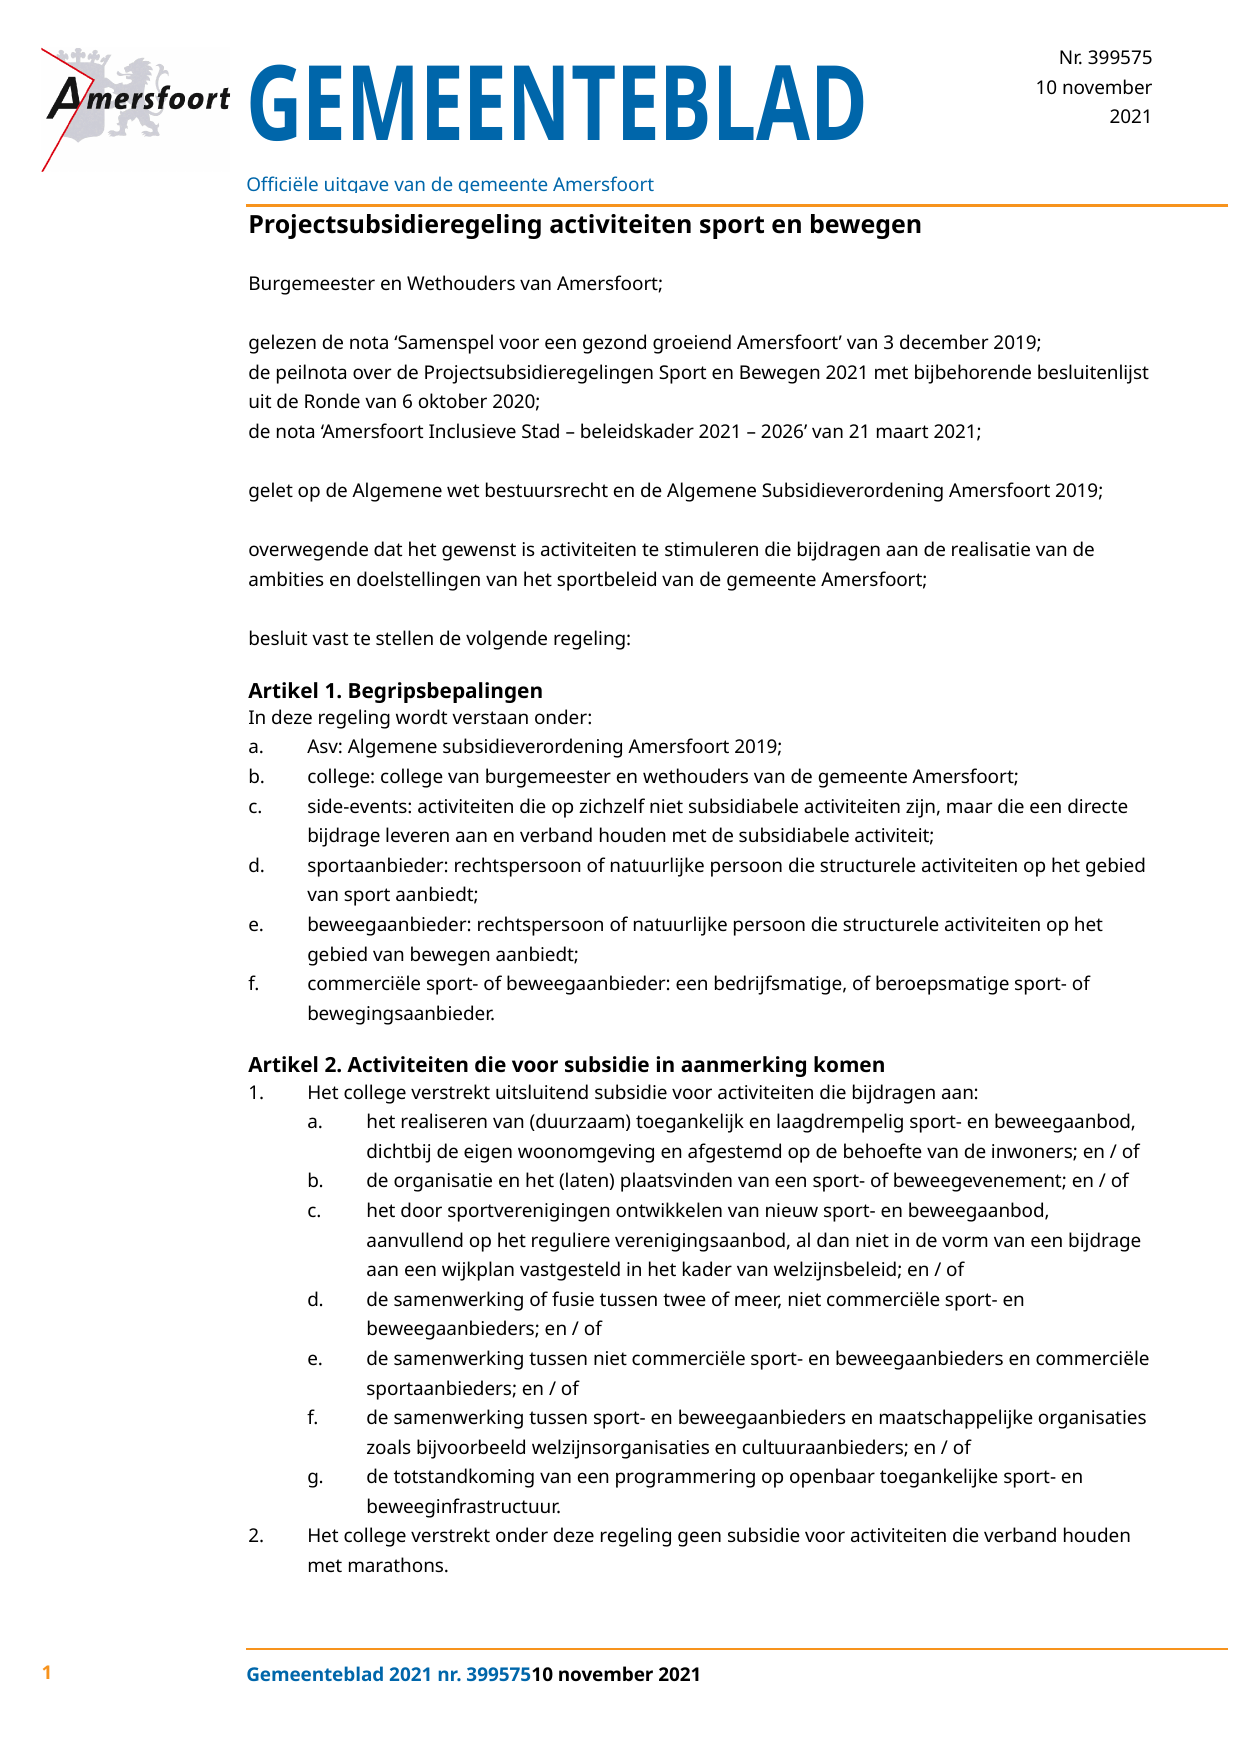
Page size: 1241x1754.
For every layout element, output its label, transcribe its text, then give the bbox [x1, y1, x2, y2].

text Artikel 2. Activiteiten die voor subsidie in aanmerking komen [248, 1050, 1152, 1079]
text besluit vast te stellen de volgende regeling: [248, 625, 1152, 651]
list sportaanbieder: rechtspersoon of natuurlijke persoon die structurele activiteiten op het gebied van sport aanbiedt; [248, 852, 1152, 907]
list side-events: activiteiten die op zichzelf niet subsidiabele activiteiten zijn, maar die een directe bijdrage leveren aan en verband houden met de subsidiabele activiteit; [248, 793, 1152, 848]
text Artikel 1. Begripsbepalingen [248, 676, 1152, 704]
text de nota ‘Amersfoort Inclusieve Stad – beleidskader 2021 – 2026’ van 21 maart 2021; [248, 418, 1152, 444]
list het realiseren van (duurzaam) toegankelijk en laagdrempelig sport- en beweegaanbod, dichtbij de eigen woonomgeving en afgestemd op de behoefte van de inwoners; en / of [307, 1108, 1152, 1164]
list Het college verstrekt uitsluitend subsidie voor activiteiten die bijdragen aan: [248, 1079, 1152, 1104]
picture [41, 47, 231, 172]
list commerciële sport- of beweegaanbieder: een bedrijfsmatige, of beroepsmatige sport- of bewegingsaanbieder. [248, 970, 1152, 1026]
list het door sportverenigingen ontwikkelen van nieuw sport- en beweegaanbod, aanvullend op het reguliere verenigingsaanbod, al dan niet in de vorm van een bijdrage aan een wijkplan vastgesteld in het kader van welzijnsbeleid; en / of [307, 1197, 1152, 1282]
list Asv: Algemene subsidieverordening Amersfoort 2019; [248, 734, 1152, 759]
list de samenwerking of fusie tussen twee of meer, niet commerciële sport- en beweegaanbieders; en / of [307, 1286, 1152, 1341]
text de peilnota over de Projectsubsidieregelingen Sport en Bewegen 2021 met bijbehorende besluitenlijst uit de Ronde van 6 oktober 2020; [248, 359, 1152, 414]
text Burgemeester en Wethouders van Amersfoort; [248, 270, 1152, 296]
text overwegende dat het gewenst is activiteiten te stimuleren die bijdragen aan de realisatie van de ambities en doelstellingen van het sportbeleid van de gemeente Amersfoort; [248, 537, 1152, 592]
list beweegaanbieder: rechtspersoon of natuurlijke persoon die structurele activiteiten op het gebied van bewegen aanbiedt; [248, 911, 1152, 967]
list college: college van burgemeester en wethouders van de gemeente Amersfoort; [248, 763, 1152, 789]
text gelet op de Algemene wet bestuursrecht en de Algemene Subsidieverordening Amersfoort 2019; [248, 477, 1152, 503]
text gelezen de nota ‘Samenspel voor een gezond groeiend Amersfoort’ van 3 december 2019; [248, 329, 1152, 355]
list de totstandkoming van een programmering op openbaar toegankelijke sport- en beweeginfrastructuur. [307, 1463, 1152, 1519]
text Projectsubsidieregeling activiteiten sport en bewegen [248, 207, 1152, 241]
list de samenwerking tussen niet commerciële sport- en beweegaanbieders en commerciële sportaanbieders; en / of [307, 1345, 1152, 1400]
list de organisatie en het (laten) plaatsvinden van een sport- of beweegevenement; en / of [307, 1168, 1152, 1193]
list Het college verstrekt onder deze regeling geen subsidie voor activiteiten die verband houden met marathons. [248, 1523, 1152, 1578]
list de samenwerking tussen sport- en beweegaanbieders en maatschappelijke organisaties zoals bijvoorbeeld welzijnsorganisaties en cultuuraanbieders; en / of [307, 1404, 1152, 1459]
text In deze regeling wordt verstaan onder: [248, 704, 1152, 730]
